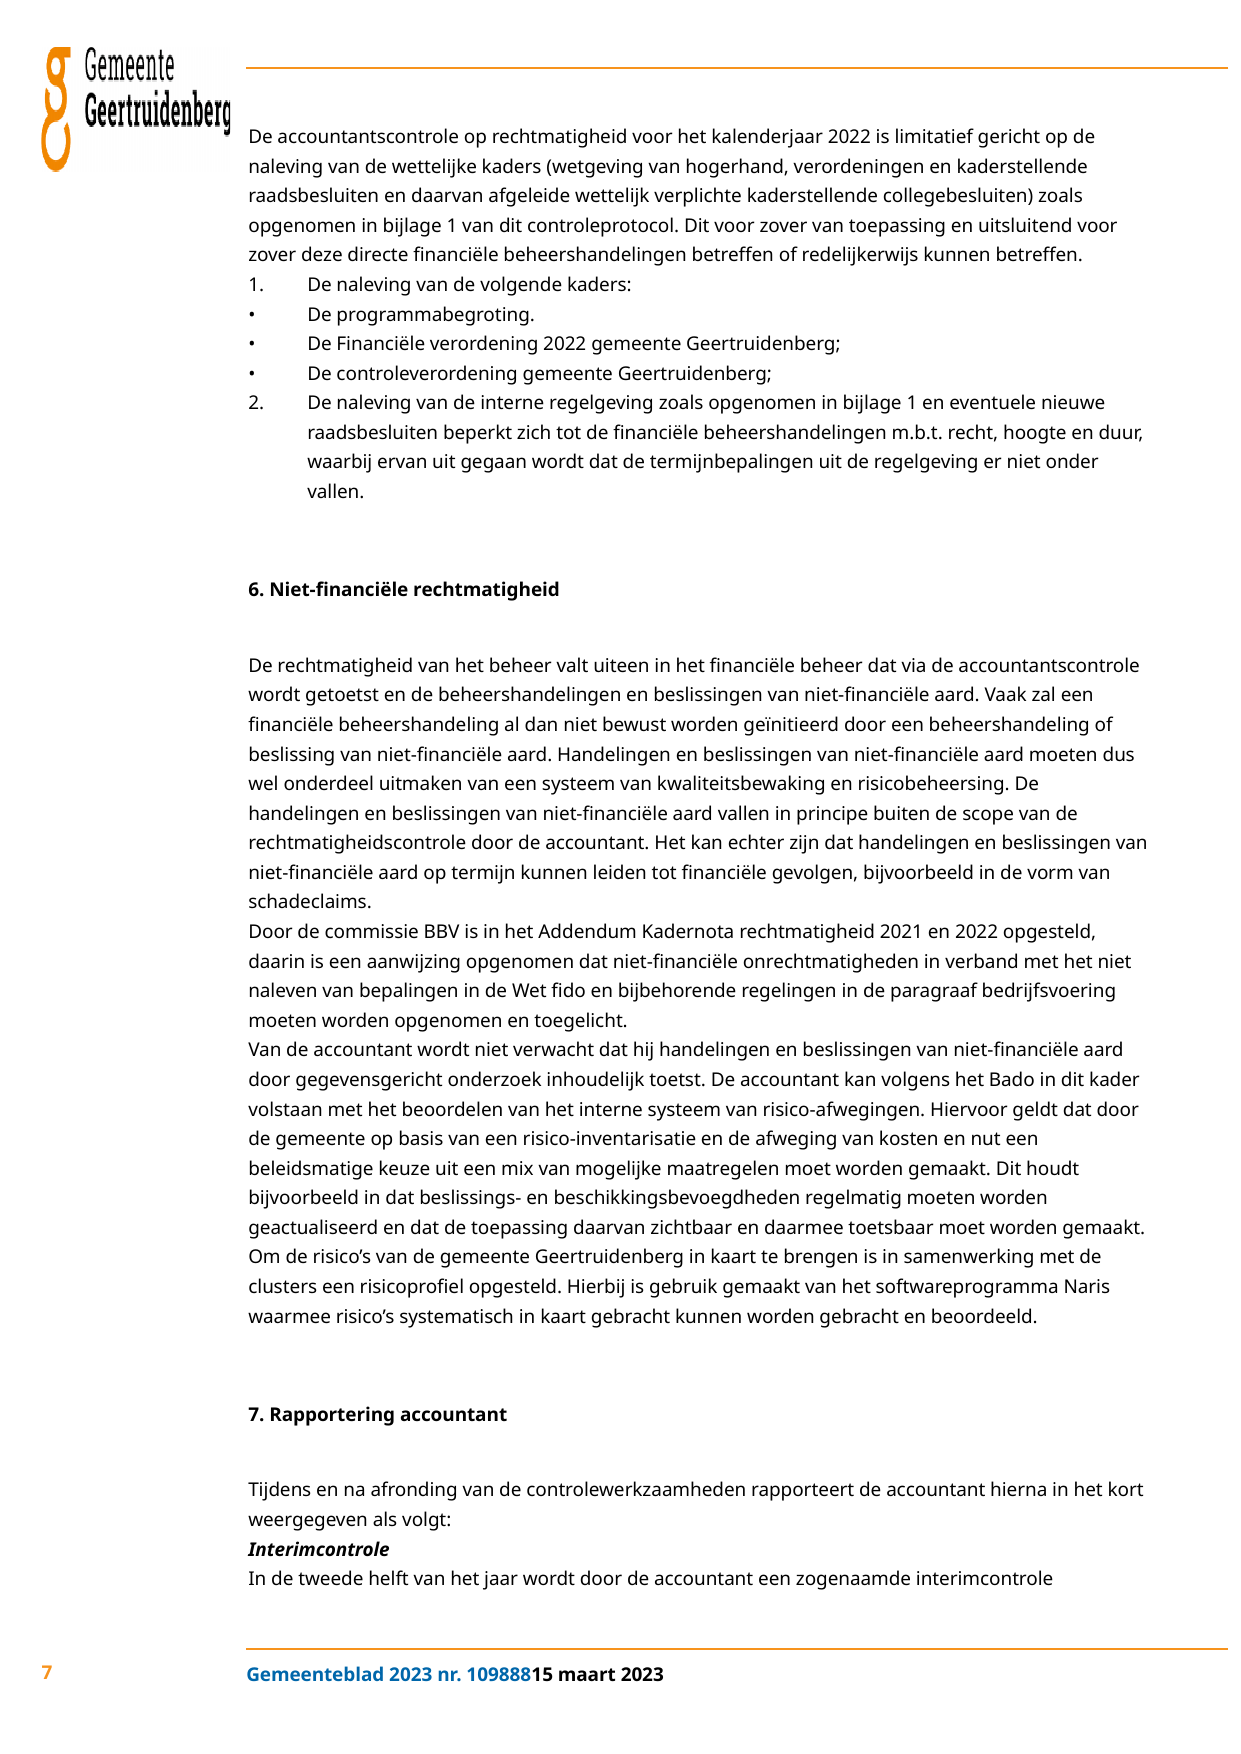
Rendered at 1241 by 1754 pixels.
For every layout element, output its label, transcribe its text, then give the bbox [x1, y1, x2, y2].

text In de tweede helft van het jaar wordt door de accountant een zogenaamde interimcontrole [248, 1565, 1152, 1591]
text Om de risico’s van de gemeente Geertruidenberg in kaart te brengen is in samenwerking met de clusters een risicoprofiel opgesteld. Hierbij is gebruik gemaakt van het softwareprogramma Naris waarmee risico’s systematisch in kaart gebracht kunnen worden gebracht en beoordeeld. [248, 1244, 1152, 1328]
text Tijdens en na afronding van de controlewerkzaamheden rapporteert de accountant hierna in het kort weergegeven als volgt: [248, 1477, 1152, 1532]
list De programmabegroting. [248, 301, 1152, 326]
list De controleverordening gemeente Geertruidenberg; [248, 360, 1152, 386]
list De Financiële verordening 2022 gemeente Geertruidenberg; [248, 330, 1152, 356]
text 7. Rapportering accountant [248, 1399, 1152, 1427]
picture [41, 47, 231, 172]
text Van de accountant wordt niet verwacht dat hij handelingen en beslissingen van niet-financiële aard door gegevensgericht onderzoek inhoudelijk toetst. De accountant kan volgens het Bado in dit kader volstaan met het beoordelen van het interne systeem van risico-afwegingen. Hiervoor geldt dat door de gemeente op basis van een risico-inventarisatie en de afweging van kosten en nut een beleidsmatige keuze uit een mix van mogelijke maatregelen moet worden gemaakt. Dit houdt bijvoorbeeld in dat beslissings- en beschikkingsbevoegdheden regelmatig moeten worden geactualiseerd en dat de toepassing daarvan zichtbaar en daarmee toetsbaar moet worden gemaakt. [248, 1037, 1152, 1240]
list De naleving van de interne regelgeving zoals opgenomen in bijlage 1 en eventuele nieuwe raadsbesluiten beperkt zich tot de financiële beheershandelingen m.b.t. recht, hoogte en duur, waarbij ervan uit gegaan wordt dat de termijnbepalingen uit de regelgeving er niet onder vallen. [248, 389, 1152, 504]
text Interimcontrole [248, 1536, 1152, 1561]
text De accountantscontrole op rechtmatigheid voor het kalenderjaar 2022 is limitatief gericht op de naleving van de wettelijke kaders (wetgeving van hogerhand, verordeningen en kaderstellende raadsbesluiten en daarvan afgeleide wettelijk verplichte kaderstellende collegebesluiten) zoals opgenomen in bijlage 1 van dit controleprotocol. Dit voor zover van toepassing en uitsluitend voor zover deze directe financiële beheershandelingen betreffen of redelijkerwijs kunnen betreffen. [248, 123, 1152, 267]
text Door de commissie BBV is in het Addendum Kadernota rechtmatigheid 2021 en 2022 opgesteld, daarin is een aanwijzing opgenomen dat niet-financiële onrechtmatigheden in verband met het niet naleven van bepalingen in de Wet fido en bijbehorende regelingen in de paragraaf bedrijfsvoering moeten worden opgenomen en toegelicht. [248, 918, 1152, 1033]
text De rechtmatigheid van het beheer valt uiteen in het financiële beheer dat via de accountantscontrole wordt getoetst en de beheershandelingen en beslissingen van niet-financiële aard. Vaak zal een financiële beheershandeling al dan niet bewust worden geïnitieerd door een beheershandeling of beslissing van niet-financiële aard. Handelingen en beslissingen van niet-financiële aard moeten dus wel onderdeel uitmaken van een systeem van kwaliteitsbewaking en risicobeheersing. De handelingen en beslissingen van niet-financiële aard vallen in principe buiten de scope van de rechtmatigheidscontrole door de accountant. Het kan echter zijn dat handelingen en beslissingen van niet-financiële aard op termijn kunnen leiden tot financiële gevolgen, bijvoorbeeld in de vorm van schadeclaims. [248, 652, 1152, 914]
text 6. Niet-financiële rechtmatigheid [248, 574, 1152, 603]
list De naleving van de volgende kaders: [248, 271, 1152, 297]
